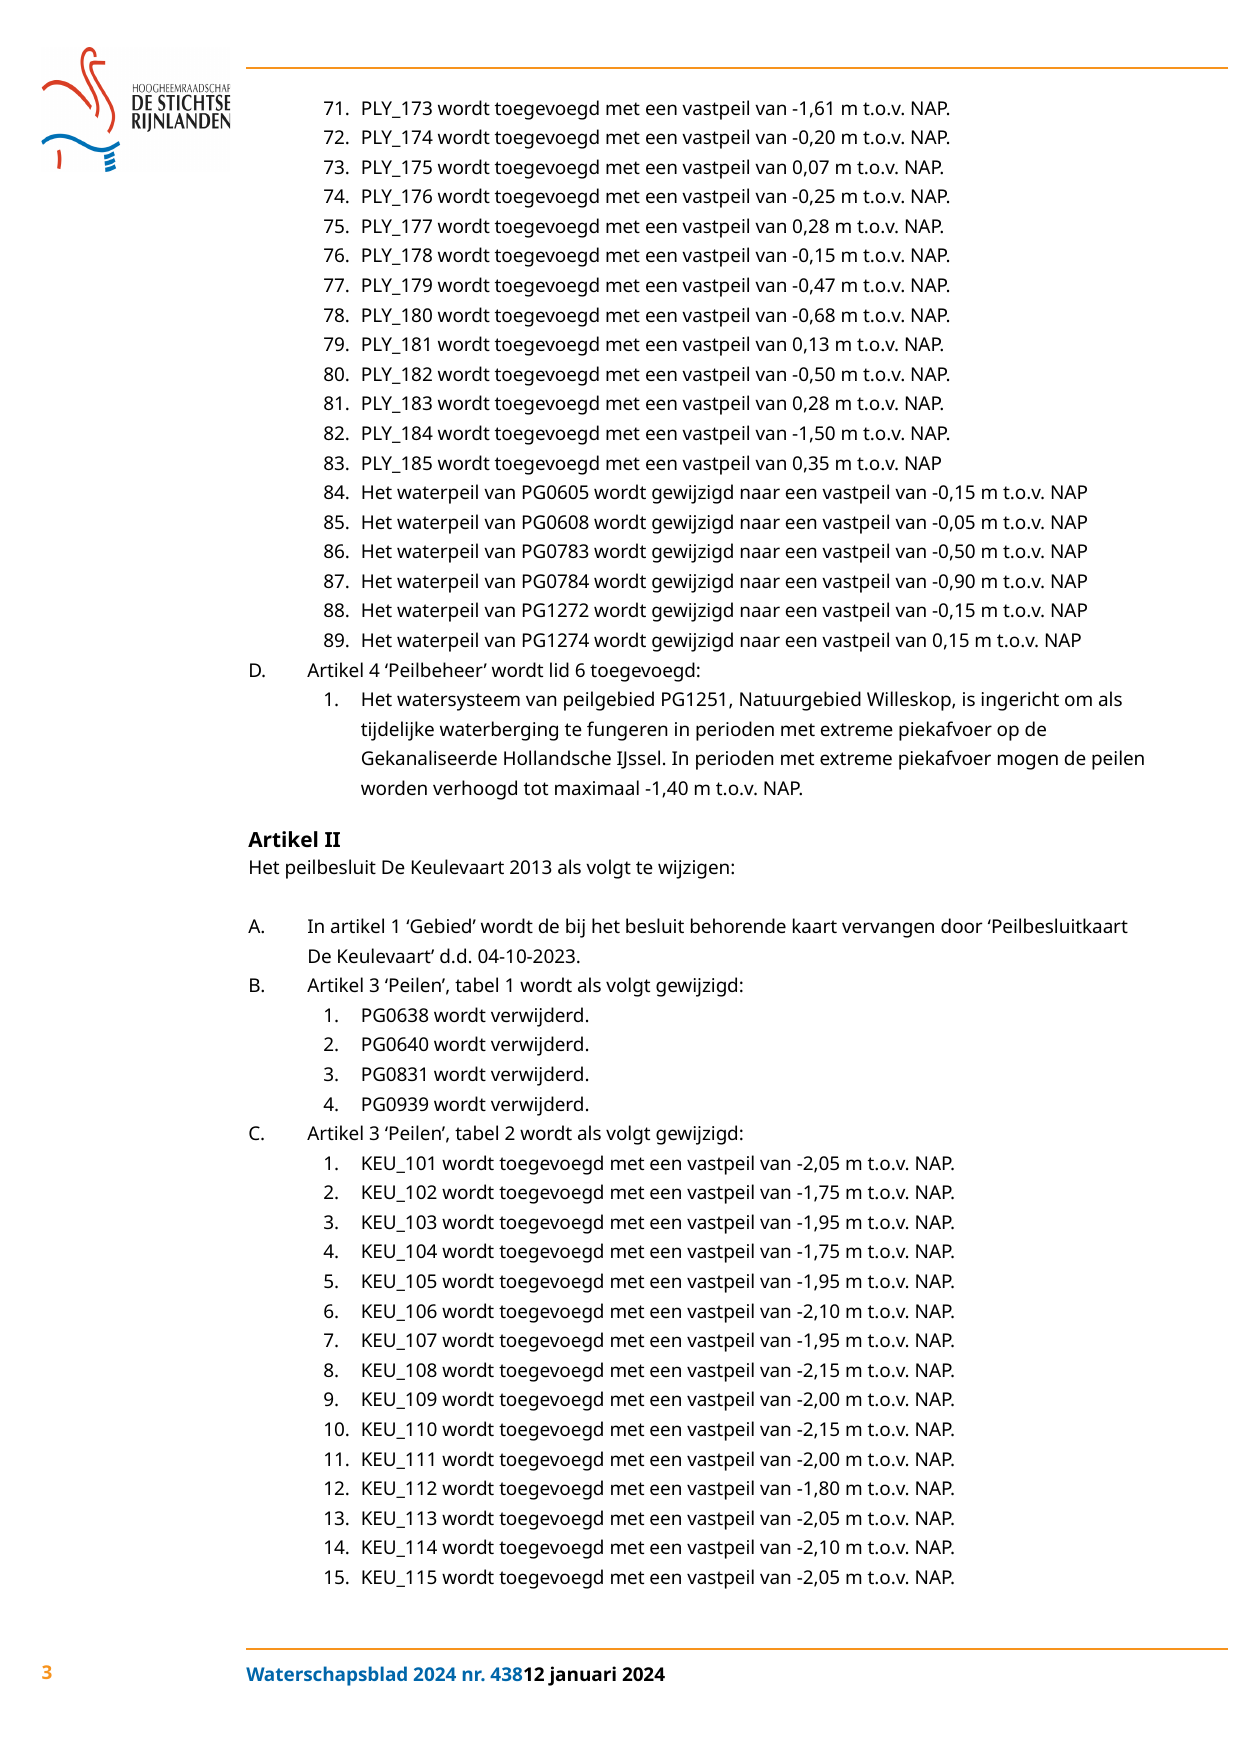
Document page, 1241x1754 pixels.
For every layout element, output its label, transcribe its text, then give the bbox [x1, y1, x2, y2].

list PLY_178 wordt toegevoegd met een vastpeil van -0,15 m t.o.v. NAP. [323, 243, 1152, 268]
list KEU_108 wordt toegevoegd met een vastpeil van -2,15 m t.o.v. NAP. [323, 1357, 1152, 1383]
list In artikel 1 ‘Gebied’ wordt de bij het besluit behorende kaart vervangen door ‘Peilbesluitkaart De Keulevaart’ d.d. 04-10-2023. [248, 913, 1152, 968]
list Het waterpeil van PG0784 wordt gewijzigd naar een vastpeil van -0,90 m t.o.v. NAP [323, 568, 1152, 594]
list PLY_181 wordt toegevoegd met een vastpeil van 0,13 m t.o.v. NAP. [323, 331, 1152, 357]
list PLY_174 wordt toegevoegd met een vastpeil van -0,20 m t.o.v. NAP. [323, 124, 1152, 150]
list KEU_113 wordt toegevoegd met een vastpeil van -2,05 m t.o.v. NAP. [323, 1505, 1152, 1531]
list PLY_184 wordt toegevoegd met een vastpeil van -1,50 m t.o.v. NAP. [323, 420, 1152, 446]
picture [41, 47, 231, 172]
list PLY_176 wordt toegevoegd met een vastpeil van -0,25 m t.o.v. NAP. [323, 183, 1152, 209]
list KEU_109 wordt toegevoegd met een vastpeil van -2,00 m t.o.v. NAP. [323, 1387, 1152, 1412]
list KEU_102 wordt toegevoegd met een vastpeil van -1,75 m t.o.v. NAP. [323, 1179, 1152, 1205]
list Het waterpeil van PG0608 wordt gewijzigd naar een vastpeil van -0,05 m t.o.v. NAP [323, 509, 1152, 535]
list KEU_112 wordt toegevoegd met een vastpeil van -1,80 m t.o.v. NAP. [323, 1475, 1152, 1501]
list KEU_115 wordt toegevoegd met een vastpeil van -2,05 m t.o.v. NAP. [323, 1564, 1152, 1590]
list KEU_104 wordt toegevoegd met een vastpeil van -1,75 m t.o.v. NAP. [323, 1239, 1152, 1264]
text Het peilbesluit De Keulevaart 2013 als volgt te wijzigen: [248, 854, 1152, 880]
list KEU_105 wordt toegevoegd met een vastpeil van -1,95 m t.o.v. NAP. [323, 1268, 1152, 1294]
list PG0831 wordt verwijderd. [323, 1061, 1152, 1087]
list KEU_114 wordt toegevoegd met een vastpeil van -2,10 m t.o.v. NAP. [323, 1534, 1152, 1560]
list Het watersysteem van peilgebied PG1251, Natuurgebied Willeskop, is ingericht om als tijdelijke waterberging te fungeren in perioden met extreme piekafvoer op de Gekanaliseerde Hollandsche IJssel. In perioden met extreme piekafvoer mogen de peilen worden verhoogd tot maximaal -1,40 m t.o.v. NAP. [323, 686, 1152, 801]
list PLY_173 wordt toegevoegd met een vastpeil van -1,61 m t.o.v. NAP. [323, 95, 1152, 121]
list KEU_101 wordt toegevoegd met een vastpeil van -2,05 m t.o.v. NAP. [323, 1150, 1152, 1176]
list PG0638 wordt verwijderd. [323, 1002, 1152, 1028]
list PLY_182 wordt toegevoegd met een vastpeil van -0,50 m t.o.v. NAP. [323, 361, 1152, 387]
list KEU_110 wordt toegevoegd met een vastpeil van -2,15 m t.o.v. NAP. [323, 1416, 1152, 1442]
list KEU_103 wordt toegevoegd met een vastpeil van -1,95 m t.o.v. NAP. [323, 1209, 1152, 1235]
list Het waterpeil van PG1272 wordt gewijzigd naar een vastpeil van -0,15 m t.o.v. NAP [323, 598, 1152, 623]
list PG0640 wordt verwijderd. [323, 1032, 1152, 1057]
list PLY_183 wordt toegevoegd met een vastpeil van 0,28 m t.o.v. NAP. [323, 391, 1152, 416]
list PLY_185 wordt toegevoegd met een vastpeil van 0,35 m t.o.v. NAP [323, 450, 1152, 476]
list PLY_175 wordt toegevoegd met een vastpeil van 0,07 m t.o.v. NAP. [323, 154, 1152, 180]
list KEU_111 wordt toegevoegd met een vastpeil van -2,00 m t.o.v. NAP. [323, 1446, 1152, 1471]
list Het waterpeil van PG1274 wordt gewijzigd naar een vastpeil van 0,15 m t.o.v. NAP [323, 627, 1152, 653]
list KEU_107 wordt toegevoegd met een vastpeil van -1,95 m t.o.v. NAP. [323, 1327, 1152, 1353]
list PLY_179 wordt toegevoegd met een vastpeil van -0,47 m t.o.v. NAP. [323, 272, 1152, 298]
list PLY_180 wordt toegevoegd met een vastpeil van -0,68 m t.o.v. NAP. [323, 302, 1152, 328]
text Artikel II [248, 826, 1152, 854]
list Artikel 3 ‘Peilen’, tabel 1 wordt als volgt gewijzigd: [248, 972, 1152, 998]
list PG0939 wordt verwijderd. [323, 1091, 1152, 1116]
list Artikel 4 ‘Peilbeheer’ wordt lid 6 toegevoegd: [248, 657, 1152, 683]
list KEU_106 wordt toegevoegd met een vastpeil van -2,10 m t.o.v. NAP. [323, 1298, 1152, 1323]
list Het waterpeil van PG0605 wordt gewijzigd naar een vastpeil van -0,15 m t.o.v. NAP [323, 479, 1152, 505]
list Het waterpeil van PG0783 wordt gewijzigd naar een vastpeil van -0,50 m t.o.v. NAP [323, 538, 1152, 564]
list PLY_177 wordt toegevoegd met een vastpeil van 0,28 m t.o.v. NAP. [323, 213, 1152, 239]
list Artikel 3 ‘Peilen’, tabel 2 wordt als volgt gewijzigd: [248, 1120, 1152, 1146]
